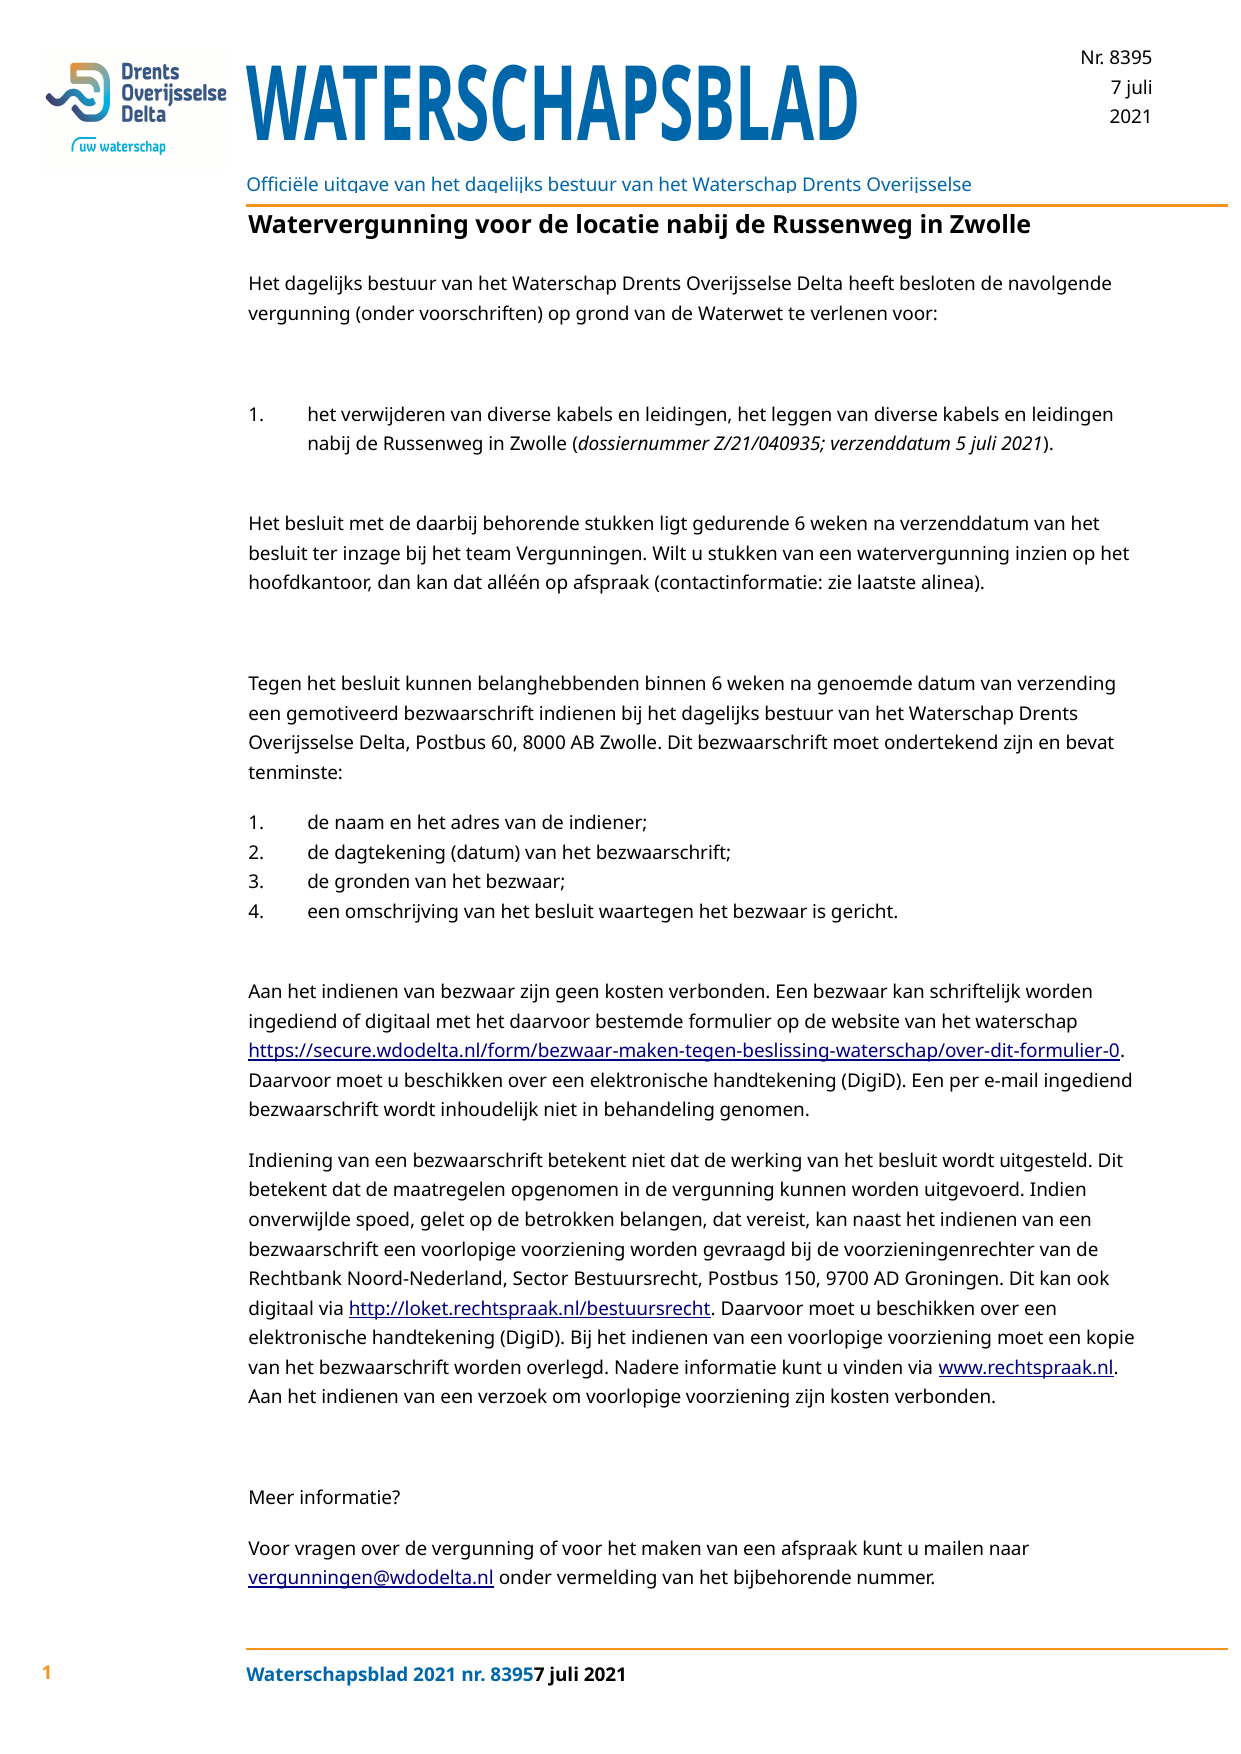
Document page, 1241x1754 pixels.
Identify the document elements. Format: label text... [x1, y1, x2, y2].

list de dagtekening (datum) van het bezwaarschrift; [248, 839, 1152, 865]
text Voor vragen over de vergunning of voor het maken van een afspraak kunt u mailen naar vergunningen@wdodelta.nl onder vermelding van het bijbehorende nummer. [248, 1535, 1152, 1590]
list een omschrijving van het besluit waartegen het bezwaar is gericht. [248, 898, 1152, 924]
list het verwijderen van diverse kabels en leidingen, het leggen van diverse kabels en leidingen nabij de Russenweg in Zwolle (dossiernummer Z/21/040935; verzenddatum 5 juli 2021). [248, 401, 1152, 456]
list de naam en het adres van de indiener; [248, 809, 1152, 835]
text Meer informatie? [248, 1484, 1152, 1510]
text Aan het indienen van bezwaar zijn geen kosten verbonden. Een bezwaar kan schriftelijk worden ingediend of digitaal met het daarvoor bestemde formulier op de website van het waterschap https://secure.wdodelta.nl/form/bezwaar-maken-tegen-beslissing-waterschap/over-dit-formulier-0. Daarvoor moet u beschikken over een elektronische handtekening (DigiD). Een per e-mail ingediend bezwaarschrift wordt inhoudelijk niet in behandeling genomen. [248, 978, 1152, 1122]
list de gronden van het bezwaar; [248, 869, 1152, 894]
picture [41, 47, 231, 172]
text Watervergunning voor de locatie nabij de Russenweg in Zwolle [248, 207, 1152, 241]
text Het besluit met de daarbij behorende stukken ligt gedurende 6 weken na verzenddatum van het besluit ter inzage bij het team Vergunningen. Wilt u stukken van een watervergunning inzien op het hoofdkantoor, dan kan dat alléén op afspraak (contactinformatie: zie laatste alinea). [248, 510, 1152, 595]
text Tegen het besluit kunnen belanghebbenden binnen 6 weken na genoemde datum van verzending een gemotiveerd bezwaarschrift indienen bij het dagelijks bestuur van het Waterschap Drents Overijsselse Delta, Postbus 60, 8000 AB Zwolle. Dit bezwaarschrift moet ondertekend zijn en bevat tenminste: [248, 670, 1152, 785]
text Indiening van een bezwaarschrift betekent niet dat de werking van het besluit wordt uitgesteld. Dit betekent dat de maatregelen opgenomen in de vergunning kunnen worden uitgevoerd. Indien onverwijlde spoed, gelet op de betrokken belangen, dat vereist, kan naast het indienen van een bezwaarschrift een voorlopige voorziening worden gevraagd bij de voorzieningenrechter van de Rechtbank Noord-Nederland, Sector Bestuursrecht, Postbus 150, 9700 AD Groningen. Dit kan ook digitaal via http://loket.rechtspraak.nl/bestuursrecht. Daarvoor moet u beschikken over een elektronische handtekening (DigiD). Bij het indienen van een voorlopige voorziening moet een kopie van het bezwaarschrift worden overlegd. Nadere informatie kunt u vinden via www.rechtspraak.nl. Aan het indienen van een verzoek om voorlopige voorziening zijn kosten verbonden. [248, 1147, 1152, 1409]
text Het dagelijks bestuur van het Waterschap Drents Overijsselse Delta heeft besloten de navolgende vergunning (onder voorschriften) op grond van de Waterwet te verlenen voor: [248, 270, 1152, 326]
